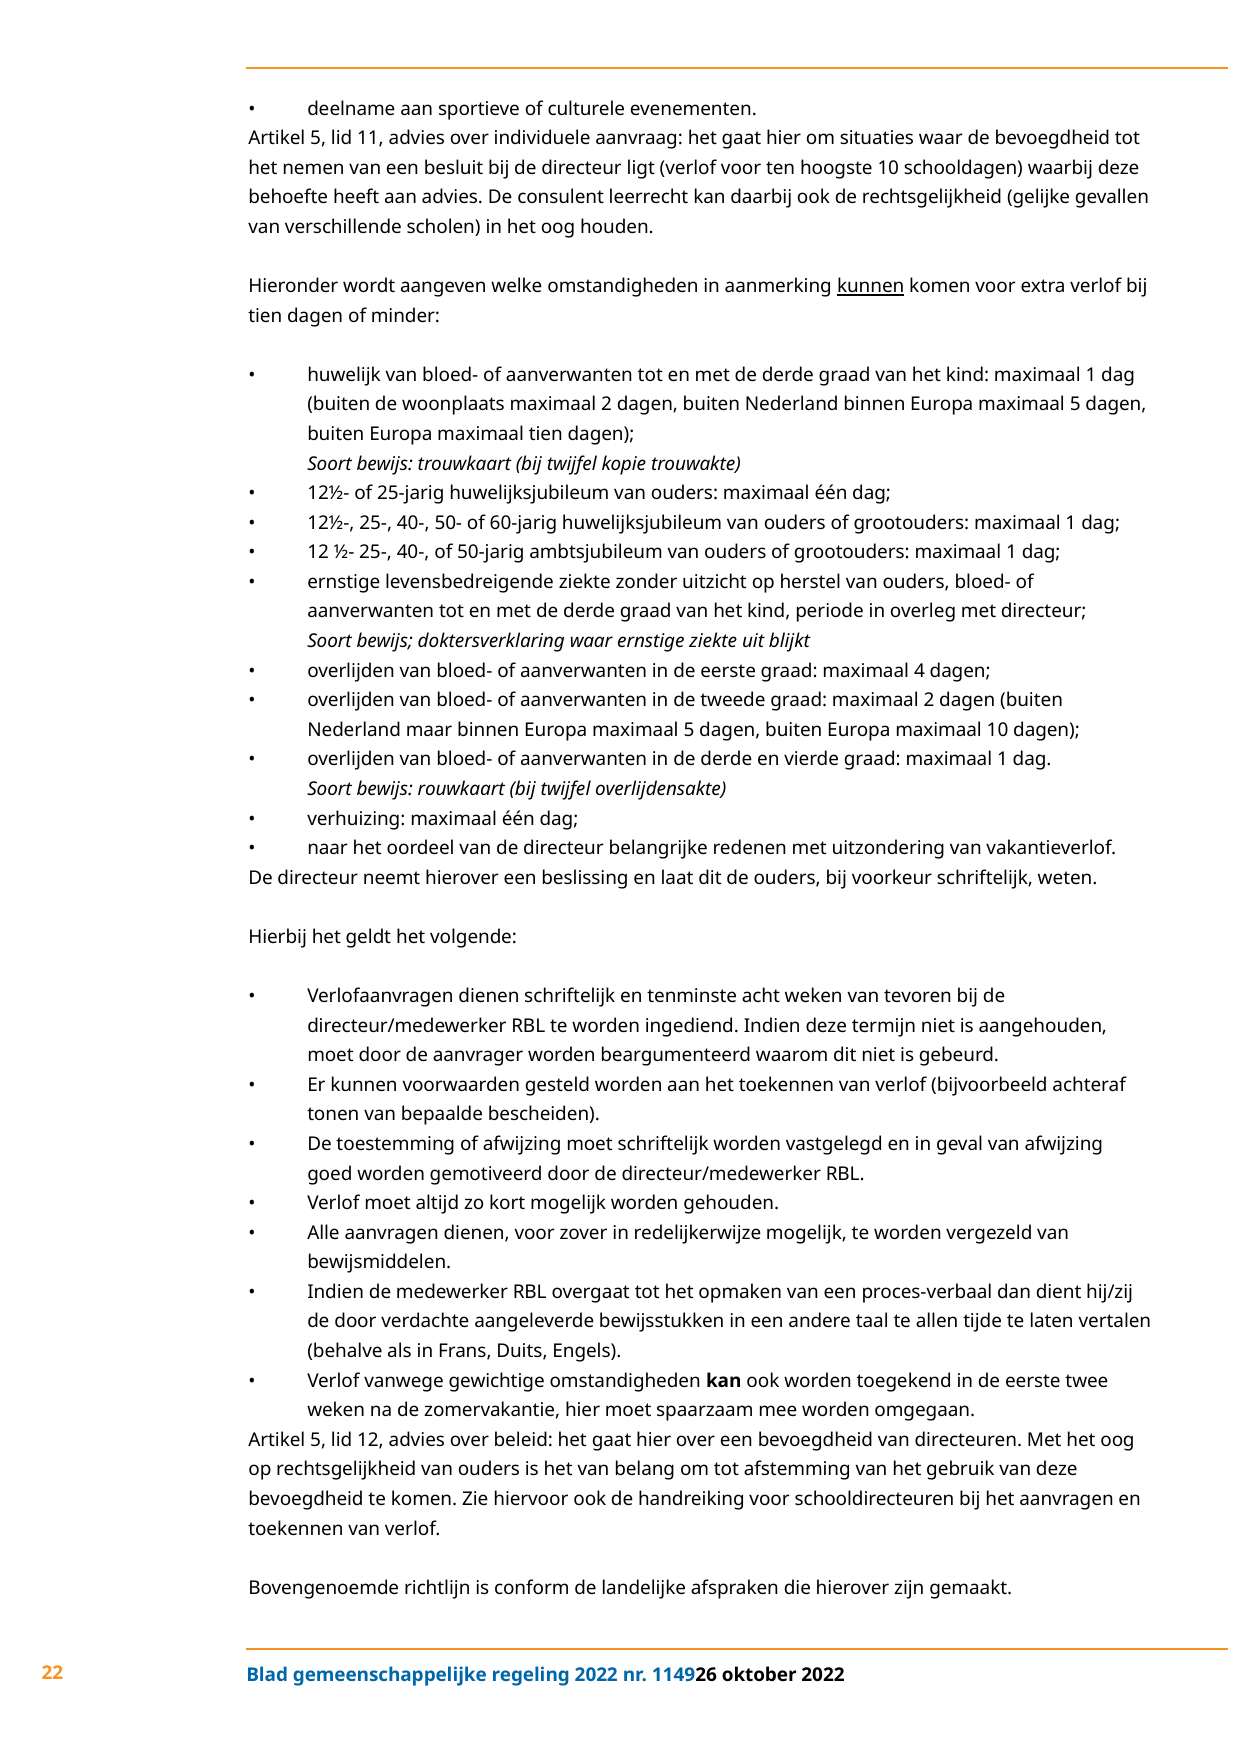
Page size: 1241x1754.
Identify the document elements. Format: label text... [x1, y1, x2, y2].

list Soort bewijs; doktersverklaring waar ernstige ziekte uit blijkt [248, 627, 1152, 653]
list huwelijk van bloed- of aanverwanten tot en met de derde graad van het kind: maximaal 1 dag (buiten de woonplaats maximaal 2 dagen, buiten Nederland binnen Europa maximaal 5 dagen, buiten Europa maximaal tien dagen); [248, 361, 1152, 446]
text Hierbij het geldt het volgende: [248, 923, 1152, 949]
list De toestemming of afwijzing moet schriftelijk worden vastgelegd en in geval van afwijzing goed worden gemotiveerd door de directeur/medewerker RBL. [248, 1130, 1152, 1186]
list Verlof vanwege gewichtige omstandigheden kan ook worden toegekend in de eerste twee weken na de zomervakantie, hier moet spaarzaam mee worden omgegaan. [248, 1367, 1152, 1422]
list 12½-, 25-, 40-, 50- of 60-jarig huwelijksjubileum van ouders of grootouders: maximaal 1 dag; [248, 509, 1152, 535]
text Hieronder wordt aangeven welke omstandigheden in aanmerking kunnen komen voor extra verlof bij tien dagen of minder: [248, 272, 1152, 328]
list Alle aanvragen dienen, voor zover in redelijkerwijze mogelijk, te worden vergezeld van bewijsmiddelen. [248, 1219, 1152, 1274]
text Bovengenoemde richtlijn is conform de landelijke afspraken die hierover zijn gemaakt. [248, 1574, 1152, 1600]
picture [41, 47, 231, 172]
list 12 ½- 25-, 40-, of 50-jarig ambtsjubileum van ouders of grootouders: maximaal 1 dag; [248, 538, 1152, 564]
list naar het oordeel van de directeur belangrijke redenen met uitzondering van vakantieverlof. [248, 834, 1152, 860]
list Soort bewijs: rouwkaart (bij twijfel overlijdensakte) [248, 775, 1152, 801]
list Verlofaanvragen dienen schriftelijk en tenminste acht weken van tevoren bij de directeur/medewerker RBL te worden ingediend. Indien deze termijn niet is aangehouden, moet door de aanvrager worden beargumenteerd waarom dit niet is gebeurd. [248, 982, 1152, 1067]
list deelname aan sportieve of culturele evenementen. [248, 95, 1152, 121]
text Artikel 5, lid 11, advies over individuele aanvraag: het gaat hier om situaties waar de bevoegdheid tot het nemen van een besluit bij de directeur ligt (verlof voor ten hoogste 10 schooldagen) waarbij deze behoefte heeft aan advies. De consulent leerrecht kan daarbij ook de rechtsgelijkheid (gelijke gevallen van verschillende scholen) in het oog houden. [248, 124, 1152, 239]
text De directeur neemt hierover een beslissing en laat dit de ouders, bij voorkeur schriftelijk, weten. [248, 864, 1152, 890]
list Verlof moet altijd zo kort mogelijk worden gehouden. [248, 1189, 1152, 1215]
list ernstige levensbedreigende ziekte zonder uitzicht op herstel van ouders, bloed- of aanverwanten tot en met de derde graad van het kind, periode in overleg met directeur; [248, 568, 1152, 623]
list overlijden van bloed- of aanverwanten in de tweede graad: maximaal 2 dagen (buiten Nederland maar binnen Europa maximaal 5 dagen, buiten Europa maximaal 10 dagen); [248, 686, 1152, 742]
list Er kunnen voorwaarden gesteld worden aan het toekennen van verlof (bijvoorbeeld achteraf tonen van bepaalde bescheiden). [248, 1071, 1152, 1126]
list 12½- of 25-jarig huwelijksjubileum van ouders: maximaal één dag; [248, 479, 1152, 505]
list verhuizing: maximaal één dag; [248, 805, 1152, 831]
list overlijden van bloed- of aanverwanten in de eerste graad: maximaal 4 dagen; [248, 657, 1152, 683]
list overlijden van bloed- of aanverwanten in de derde en vierde graad: maximaal 1 dag. [248, 746, 1152, 771]
list Indien de medewerker RBL overgaat tot het opmaken van een proces-verbaal dan dient hij/zij de door verdachte aangeleverde bewijsstukken in een andere taal te allen tijde te laten vertalen (behalve als in Frans, Duits, Engels). [248, 1278, 1152, 1363]
list Soort bewijs: trouwkaart (bij twijfel kopie trouwakte) [248, 450, 1152, 476]
text Artikel 5, lid 12, advies over beleid: het gaat hier over een bevoegdheid van directeuren. Met het oog op rechtsgelijkheid van ouders is het van belang om tot afstemming van het gebruik van deze bevoegdheid te komen. Zie hiervoor ook de handreiking voor schooldirecteuren bij het aanvragen en toekennen van verlof. [248, 1426, 1152, 1541]
